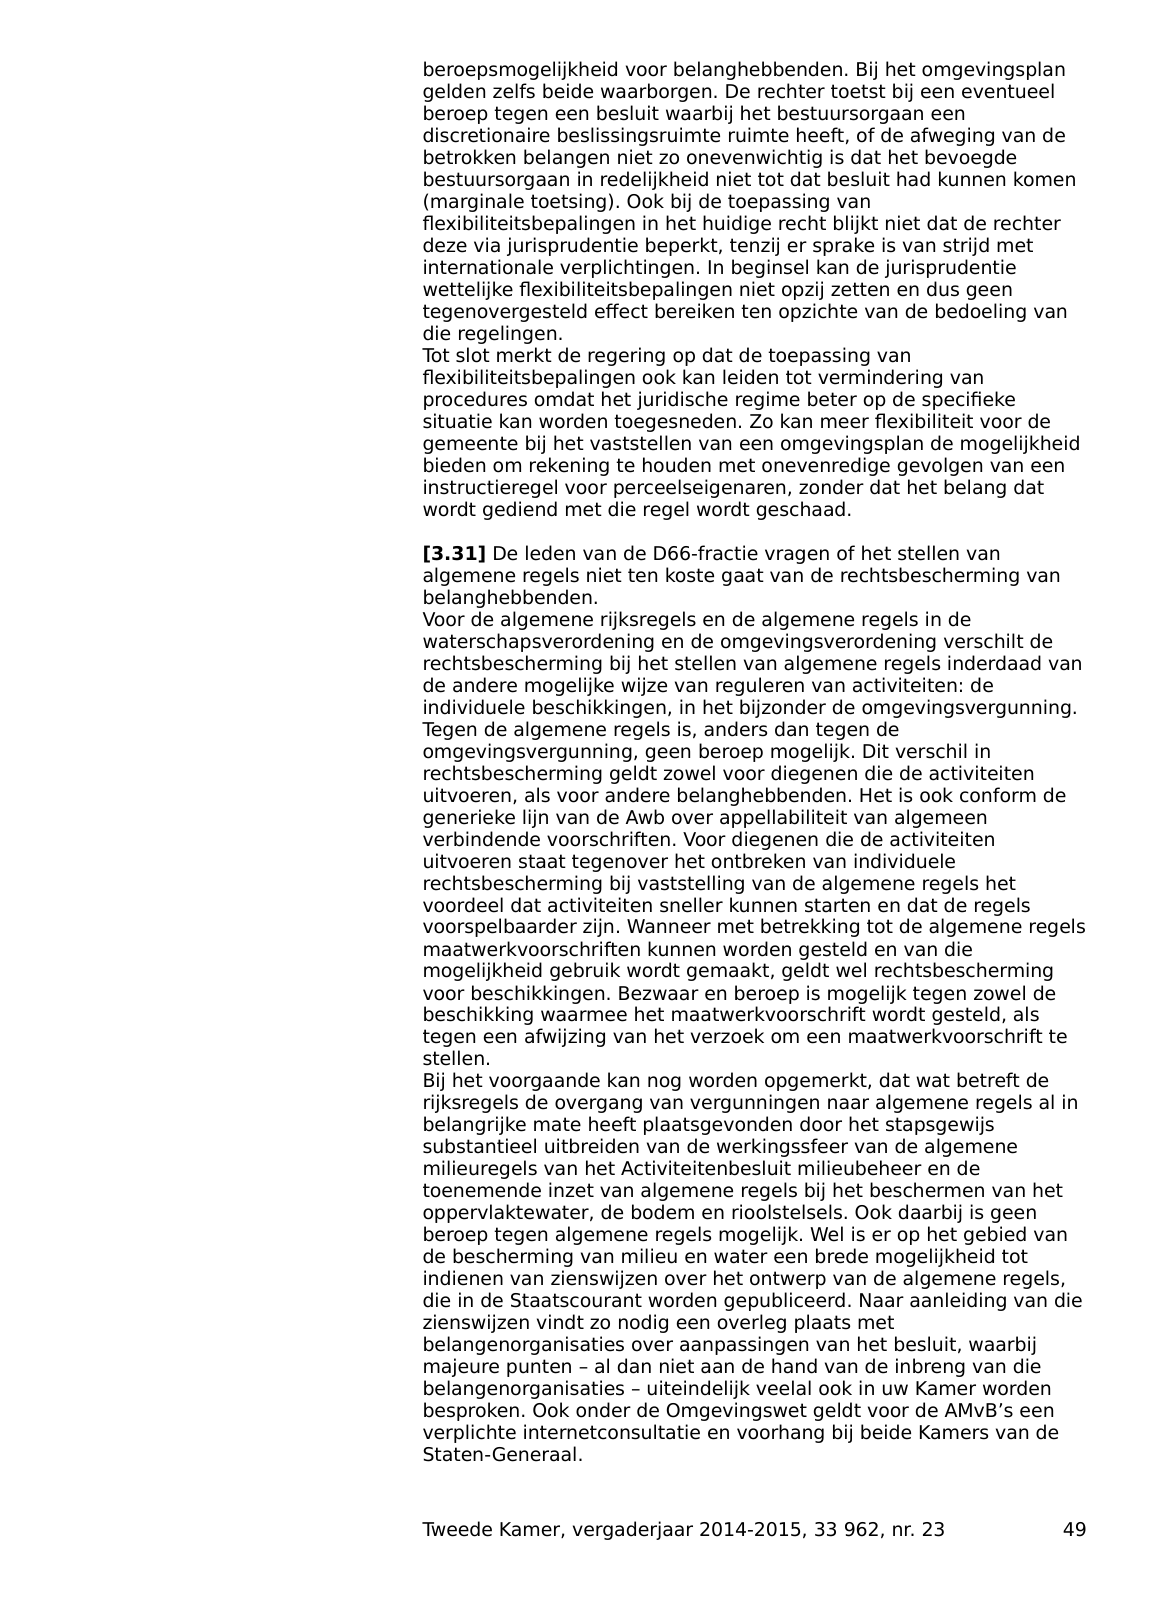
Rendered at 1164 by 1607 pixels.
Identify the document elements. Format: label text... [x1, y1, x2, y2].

text [3.31] De leden van de D66-fractie vragen of het stellen van algemene regels niet ten koste gaat van de rechtsbescherming van belanghebbenden. [422, 543, 1087, 609]
text Voor de algemene rijksregels en de algemene regels in de waterschapsverordening en de omgevingsverordening verschilt de rechtsbescherming bij het stellen van algemene regels inderdaad van de andere mogelijke wijze van reguleren van activiteiten: de individuele beschikkingen, in het bijzonder de omgevingsvergunning. Tegen de algemene regels is, anders dan tegen de omgevingsvergunning, geen beroep mogelijk. Dit verschil in rechtsbescherming geldt zowel voor diegenen die de activiteiten uitvoeren, als voor andere belanghebbenden. Het is ook conform de generieke lijn van de Awb over appellabiliteit van algemeen verbindende voorschriften. Voor diegenen die de activiteiten uitvoeren staat tegenover het ontbreken van individuele rechtsbescherming bij vaststelling van de algemene regels het voordeel dat activiteiten sneller kunnen starten en dat de regels voorspelbaarder zijn. Wanneer met betrekking tot de algemene regels maatwerkvoorschriften kunnen worden gesteld en van die mogelijkheid gebruik wordt gemaakt, geldt wel rechtsbescherming voor beschikkingen. Bezwaar en beroep is mogelijk tegen zowel de beschikking waarmee het maatwerkvoorschrift wordt gesteld, als tegen een afwijzing van het verzoek om een maatwerkvoorschrift te stellen. [422, 609, 1087, 1070]
text Bij het voorgaande kan nog worden opgemerkt, dat wat betreft de rijksregels de overgang van vergunningen naar algemene regels al in belangrijke mate heeft plaatsgevonden door het stapsgewijs substantieel uitbreiden van de werkingssfeer van de algemene milieuregels van het Activiteitenbesluit milieubeheer en de toenemende inzet van algemene regels bij het beschermen van het oppervlaktewater, de bodem en rioolstelsels. Ook daarbij is geen beroep tegen algemene regels mogelijk. Wel is er op het gebied van de bescherming van milieu en water een brede mogelijkheid tot indienen van zienswijzen over het ontwerp van de algemene regels, die in de Staatscourant worden gepubliceerd. Naar aanleiding van die zienswijzen vindt zo nodig een overleg plaats met belangenorganisaties over aanpassingen van het besluit, waarbij majeure punten – al dan niet aan de hand van de inbreng van die belangenorganisaties – uiteindelijk veelal ook in uw Kamer worden besproken. Ook onder de Omgevingswet geldt voor de AMvB’s een verplichte internetconsultatie en voorhang bij beide Kamers van de Staten-Generaal. [422, 1070, 1087, 1466]
text Tot slot merkt de regering op dat de toepassing van flexibiliteitsbepalingen ook kan leiden tot vermindering van procedures omdat het juridische regime beter op de specifieke situatie kan worden toegesneden. Zo kan meer flexibiliteit voor de gemeente bij het vaststellen van een omgevingsplan de mogelijkheid bieden om rekening te houden met onevenredige gevolgen van een instructieregel voor perceelseigenaren, zonder dat het belang dat wordt gediend met die regel wordt geschaad. [422, 345, 1087, 521]
text beroepsmogelijkheid voor belanghebbenden. Bij het omgevingsplan gelden zelfs beide waarborgen. De rechter toetst bij een eventueel beroep tegen een besluit waarbij het bestuursorgaan een discretionaire beslissingsruimte ruimte heeft, of de afweging van de betrokken belangen niet zo onevenwichtig is dat het bevoegde bestuursorgaan in redelijkheid niet tot dat besluit had kunnen komen (marginale toetsing). Ook bij de toepassing van flexibiliteitsbepalingen in het huidige recht blijkt niet dat de rechter deze via jurisprudentie beperkt, tenzij er sprake is van strijd met internationale verplichtingen. In beginsel kan de jurisprudentie wettelijke flexibiliteitsbepalingen niet opzij zetten en dus geen tegenovergesteld effect bereiken ten opzichte van de bedoeling van die regelingen. [422, 59, 1087, 345]
